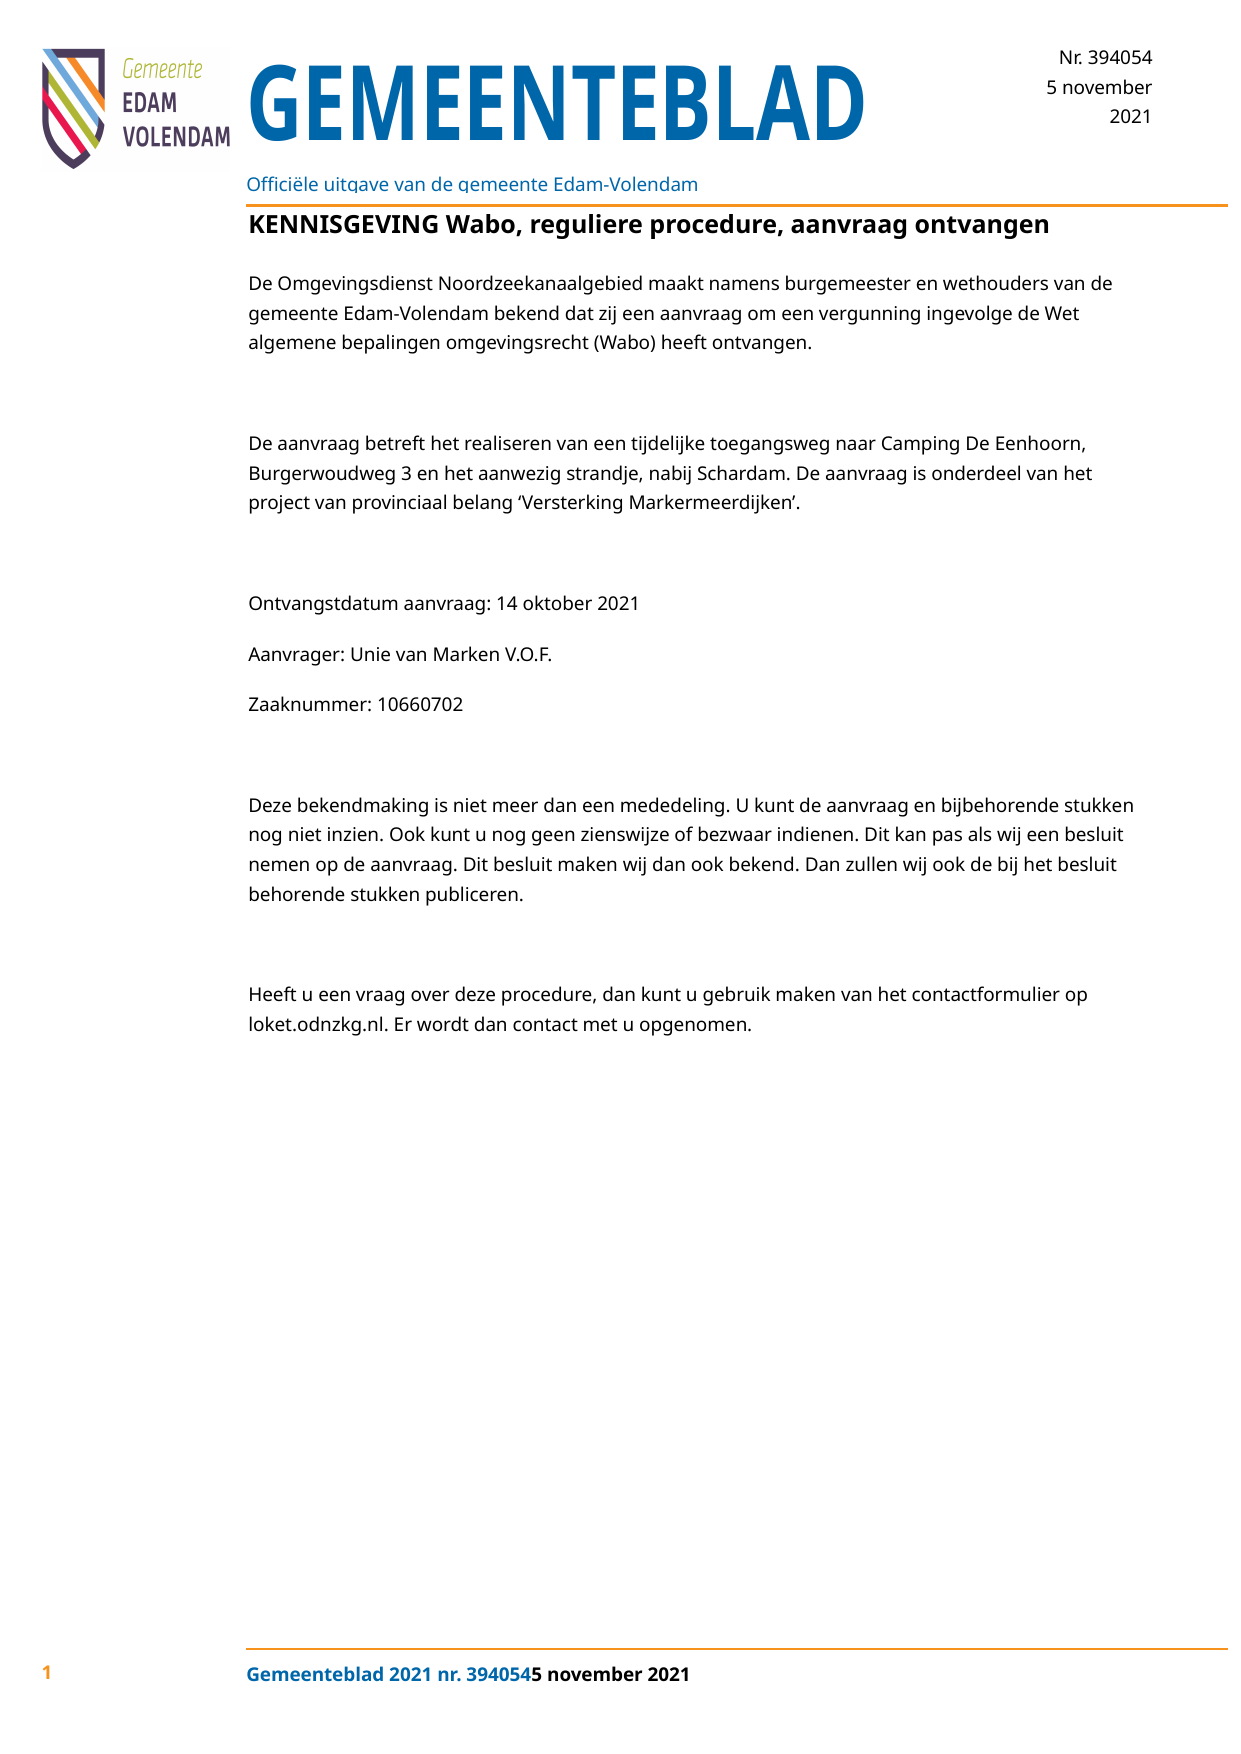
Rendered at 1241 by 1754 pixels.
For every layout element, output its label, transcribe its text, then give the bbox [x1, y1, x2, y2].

text Ontvangstdatum aanvraag: 14 oktober 2021 [248, 590, 1152, 616]
text Zaaknummer: 10660702 [248, 691, 1152, 717]
picture [41, 47, 231, 172]
text De Omgevingsdienst Noordzeekanaalgebied maakt namens burgemeester en wethouders van de gemeente Edam-Volendam bekend dat zij een aanvraag om een vergunning ingevolge de Wet algemene bepalingen omgevingsrecht (Wabo) heeft ontvangen. [248, 270, 1152, 355]
text Deze bekendmaking is niet meer dan een mededeling. U kunt de aanvraag en bijbehorende stukken nog niet inzien. Ook kunt u nog geen zienswijze of bezwaar indienen. Dit kan pas als wij een besluit nemen op de aanvraag. Dit besluit maken wij dan ook bekend. Dan zullen wij ook de bij het besluit behorende stukken publiceren. [248, 792, 1152, 906]
text De aanvraag betreft het realiseren van een tijdelijke toegangsweg naar Camping De Eenhoorn, Burgerwoudweg 3 en het aanwezig strandje, nabij Schardam. De aanvraag is onderdeel van het project van provinciaal belang ‘Versterking Markermeerdijken’. [248, 430, 1152, 515]
text Heeft u een vraag over deze procedure, dan kunt u gebruik maken van het contactformulier op loket.odnzkg.nl. Er wordt dan contact met u opgenomen. [248, 982, 1152, 1037]
text Aanvrager: Unie van Marken V.O.F. [248, 641, 1152, 666]
text KENNISGEVING Wabo, reguliere procedure, aanvraag ontvangen [248, 207, 1152, 241]
